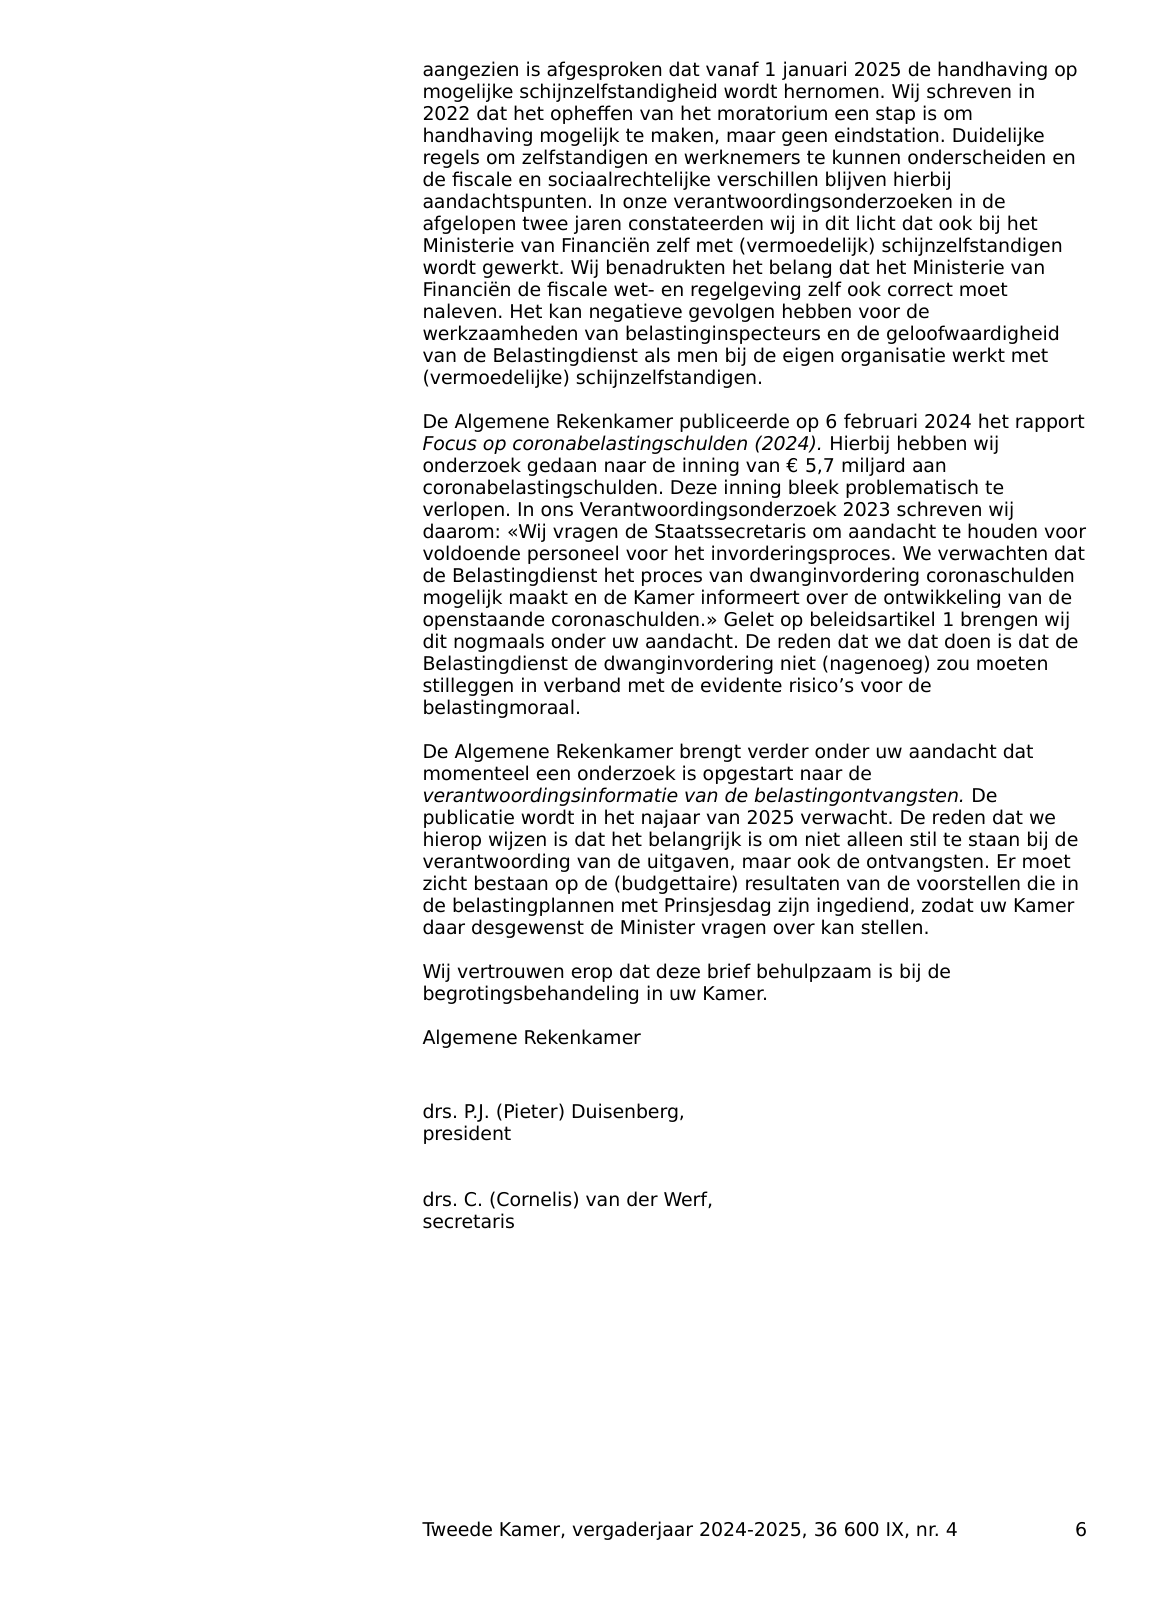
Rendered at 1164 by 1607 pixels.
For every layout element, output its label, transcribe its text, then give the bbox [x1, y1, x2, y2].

text De Algemene Rekenkamer brengt verder onder uw aandacht dat momenteel een onderzoek is opgestart naar de verantwoordingsinformatie van de belastingontvangsten. De publicatie wordt in het najaar van 2025 verwacht. De reden dat we hierop wijzen is dat het belangrijk is om niet alleen stil te staan bij de verantwoording van de uitgaven, maar ook de ontvangsten. Er moet zicht bestaan op de (budgettaire) resultaten van de voorstellen die in de belastingplannen met Prinsjesdag zijn ingediend, zodat uw Kamer daar desgewenst de Minister vragen over kan stellen. [422, 741, 1087, 939]
text De Algemene Rekenkamer publiceerde op 6 februari 2024 het rapport Focus op coronabelastingschulden (2024). Hierbij hebben wij onderzoek gedaan naar de inning van € 5,7 miljard aan coronabelastingschulden. Deze inning bleek problematisch te verlopen. In ons Verantwoordingsonderzoek 2023 schreven wij daarom: «Wij vragen de Staatssecretaris om aandacht te houden voor voldoende personeel voor het invorderingsproces. We verwachten dat de Belastingdienst het proces van dwanginvordering coronaschulden mogelijk maakt en de Kamer informeert over de ontwikkeling van de openstaande coronaschulden.» Gelet op beleidsartikel 1 brengen wij dit nogmaals onder uw aandacht. De reden dat we dat doen is dat de Belastingdienst de dwanginvordering niet (nagenoeg) zou moeten stilleggen in verband met de evidente risico’s voor de belastingmoraal. [422, 411, 1087, 719]
text drs. P.J. (Pieter) Duisenberg, president [422, 1079, 1087, 1145]
text Algemene Rekenkamer [422, 1027, 1087, 1049]
text drs. C. (Cornelis) van der Werf, secretaris [422, 1167, 1087, 1233]
text aangezien is afgesproken dat vanaf 1 januari 2025 de handhaving op mogelijke schijnzelfstandigheid wordt hernomen. Wij schreven in 2022 dat het opheffen van het moratorium een stap is om handhaving mogelijk te maken, maar geen eindstation. Duidelijke regels om zelfstandigen en werknemers te kunnen onderscheiden en de fiscale en sociaalrechtelijke verschillen blijven hierbij aandachtspunten. In onze verantwoordingsonderzoeken in de afgelopen twee jaren constateerden wij in dit licht dat ook bij het Ministerie van Financiën zelf met (vermoedelijk) schijnzelfstandigen wordt gewerkt. Wij benadrukten het belang dat het Ministerie van Financiën de fiscale wet- en regelgeving zelf ook correct moet naleven. Het kan negatieve gevolgen hebben voor de werkzaamheden van belastinginspecteurs en de geloofwaardigheid van de Belastingdienst als men bij de eigen organisatie werkt met (vermoedelijke) schijnzelfstandigen. [422, 59, 1087, 389]
text Wij vertrouwen erop dat deze brief behulpzaam is bij de begrotingsbehandeling in uw Kamer. [422, 961, 1087, 1005]
